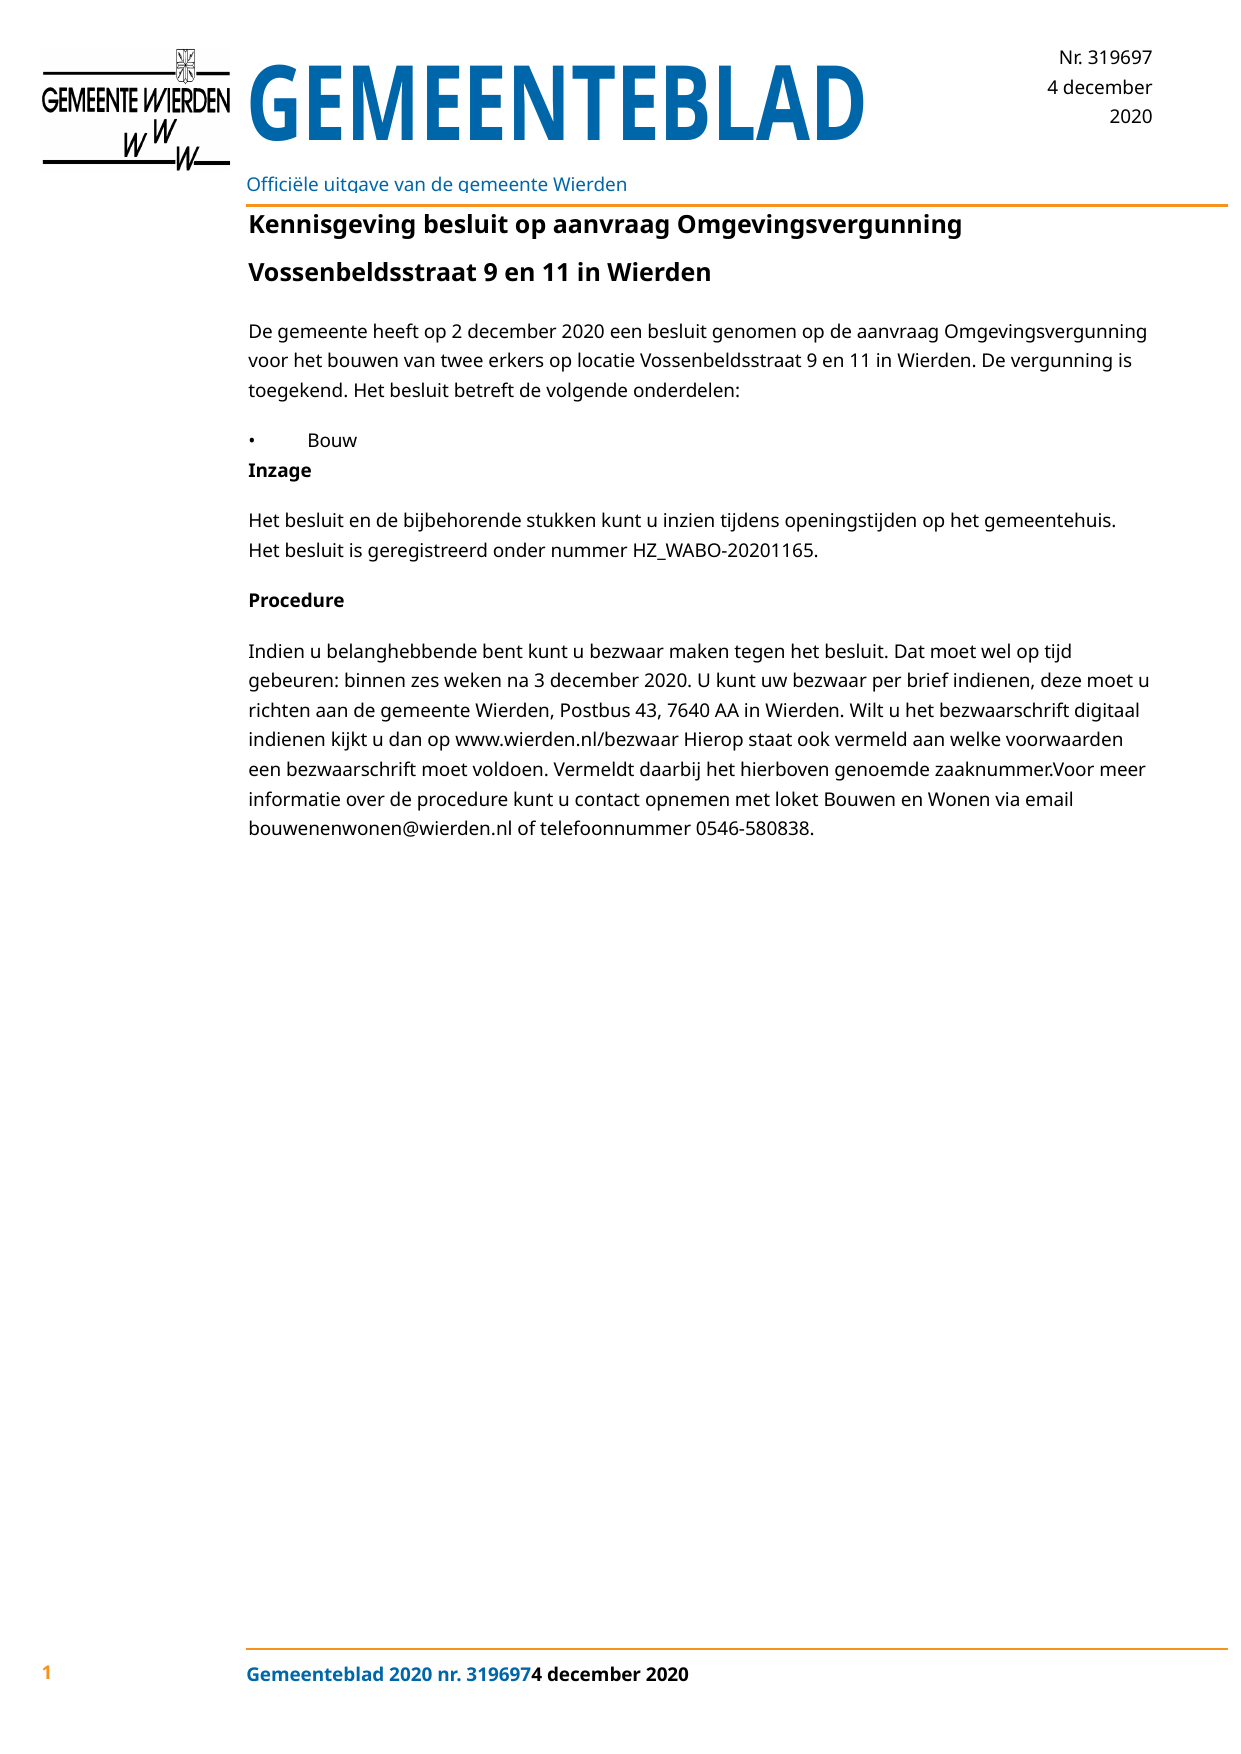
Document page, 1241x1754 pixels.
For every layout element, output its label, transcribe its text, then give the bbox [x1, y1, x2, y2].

picture [41, 47, 231, 172]
text Inzage [248, 457, 1152, 483]
text Procedure [248, 587, 1152, 613]
list Bouw [248, 427, 1152, 453]
text Het besluit en de bijbehorende stukken kunt u inzien tijdens openingstijden op het gemeentehuis. Het besluit is geregistreerd onder nummer HZ_WABO-20201165. [248, 507, 1152, 563]
text Indien u belanghebbende bent kunt u bezwaar maken tegen het besluit. Dat moet wel op tijd gebeuren: binnen zes weken na 3 december 2020. U kunt uw bezwaar per brief indienen, deze moet u richten aan de gemeente Wierden, Postbus 43, 7640 AA in Wierden. Wilt u het bezwaarschrift digitaal indienen kijkt u dan op www.wierden.nl/bezwaar Hierop staat ook vermeld aan welke voorwaarden een bezwaarschrift moet voldoen. Vermeldt daarbij het hierboven genoemde zaaknummer.Voor meer informatie over de procedure kunt u contact opnemen met loket Bouwen en Wonen via email bouwenenwonen@wierden.nl of telefoonnummer 0546-580838. [248, 638, 1152, 841]
text De gemeente heeft op 2 december 2020 een besluit genomen op de aanvraag Omgevingsvergunning voor het bouwen van twee erkers op locatie Vossenbeldsstraat 9 en 11 in Wierden. De vergunning is toegekend. Het besluit betreft de volgende onderdelen: [248, 318, 1152, 403]
text Kennisgeving besluit op aanvraag Omgevingsvergunning Vossenbeldsstraat 9 en 11 in Wierden [248, 207, 1152, 288]
